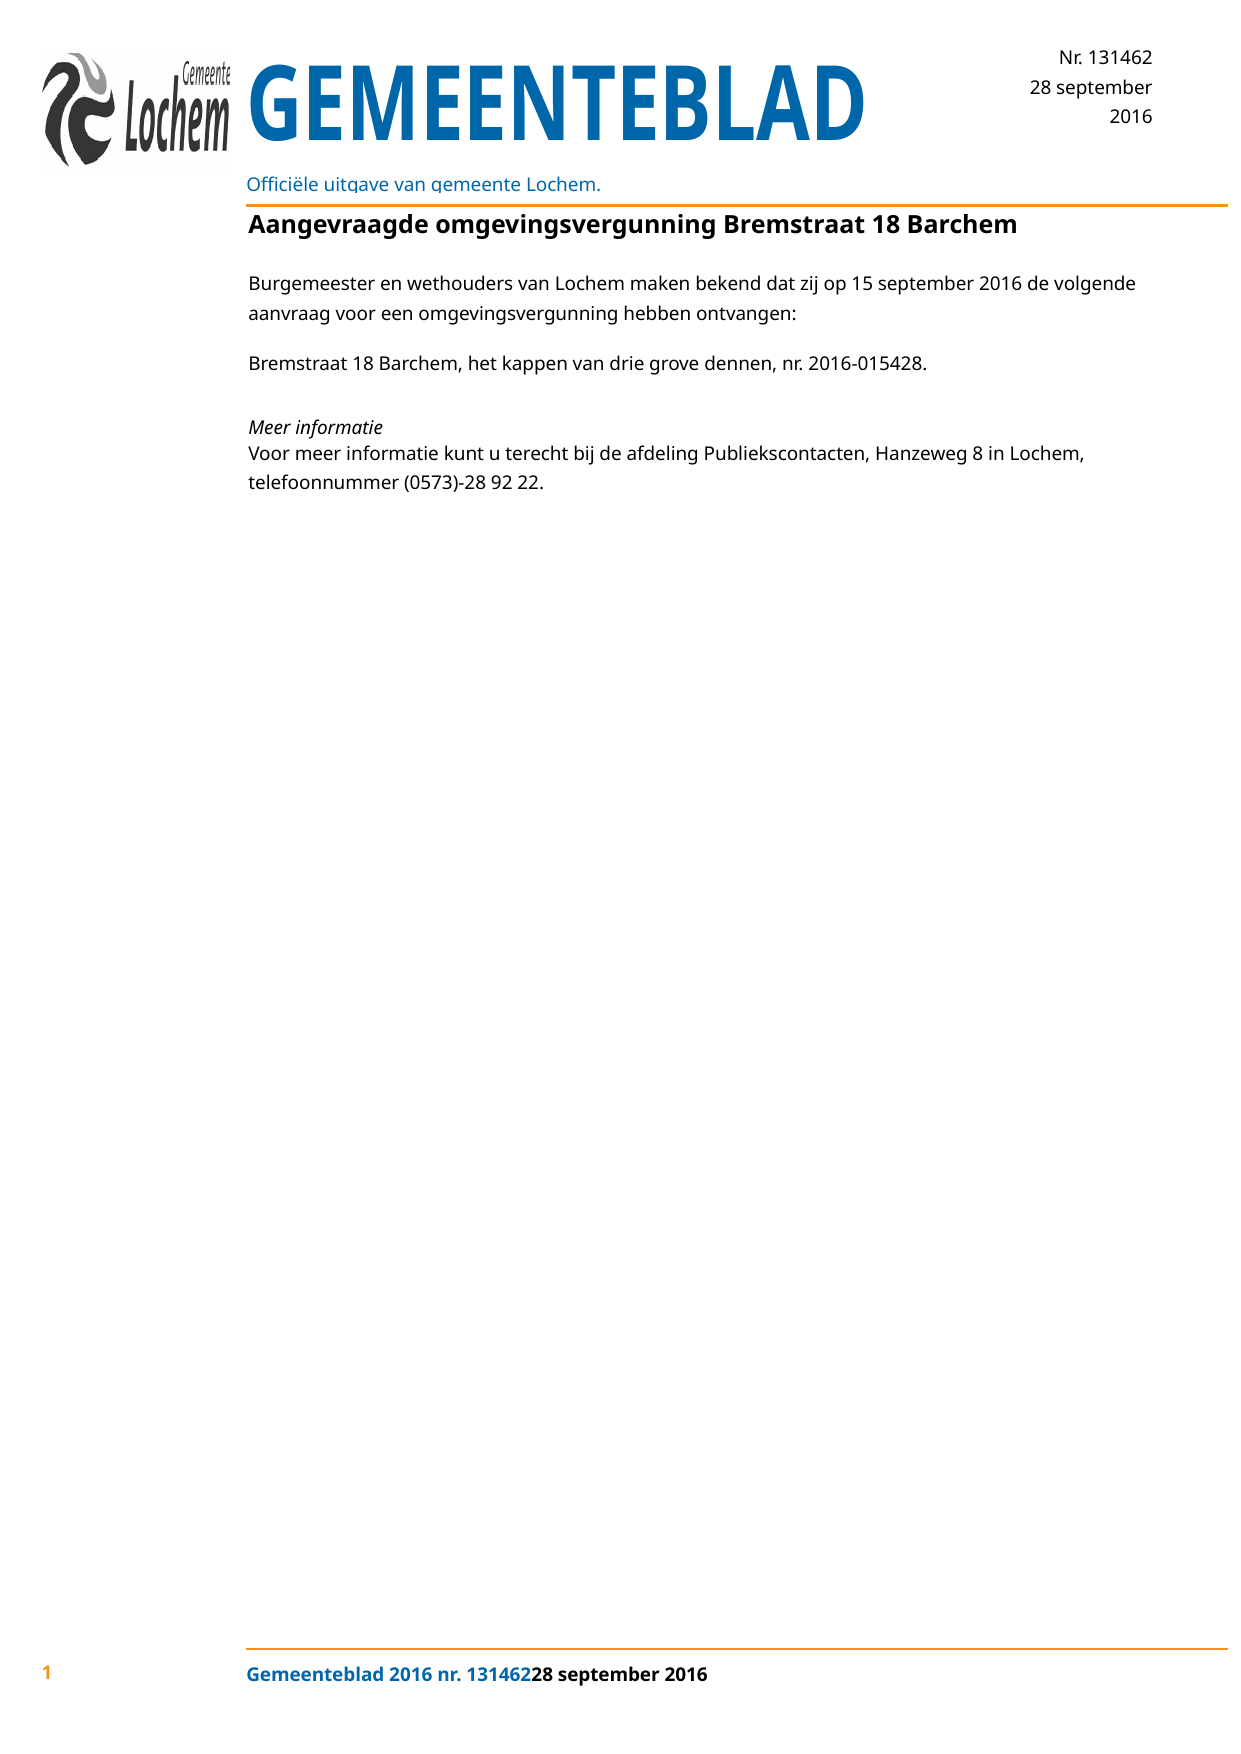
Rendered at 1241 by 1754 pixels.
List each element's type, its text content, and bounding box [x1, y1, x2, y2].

text Burgemeester en wethouders van Lochem maken bekend dat zij op 15 september 2016 de volgende aanvraag voor een omgevingsvergunning hebben ontvangen: [248, 270, 1152, 326]
text Meer informatie [248, 414, 1152, 440]
text Voor meer informatie kunt u terecht bij de afdeling Publiekscontacten, Hanzeweg 8 in Lochem, telefoonnummer (0573)-28 92 22. [248, 440, 1152, 495]
text Bremstraat 18 Barchem, het kappen van drie grove dennen, nr. 2016-015428. [248, 350, 1152, 376]
picture [41, 47, 231, 172]
text Aangevraagde omgevingsvergunning Bremstraat 18 Barchem [248, 207, 1152, 241]
